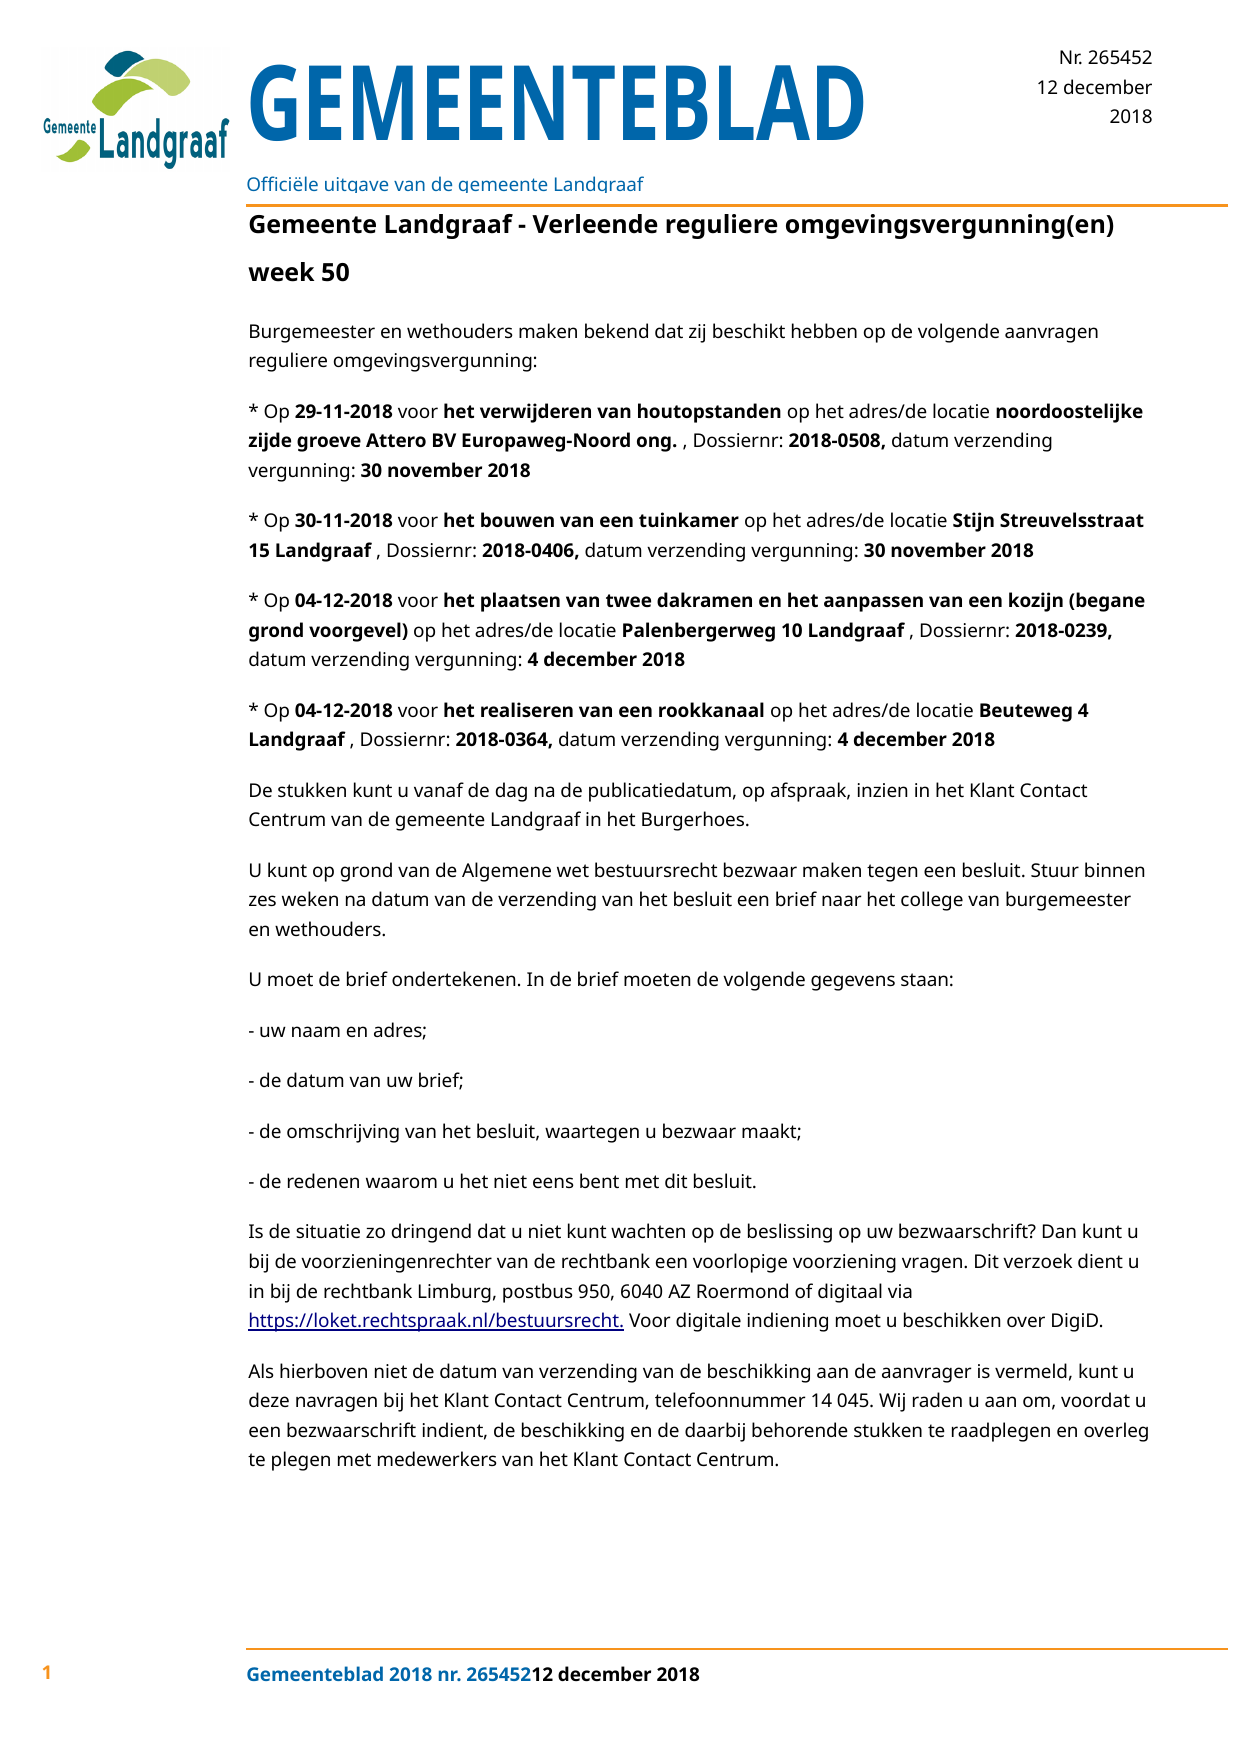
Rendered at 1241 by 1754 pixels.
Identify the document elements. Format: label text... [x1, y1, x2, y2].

text Gemeente Landgraaf - Verleende reguliere omgevingsvergunning(en) week 50 [248, 207, 1152, 288]
text - uw naam en adres; [248, 1017, 1152, 1043]
text * Op 29-11-2018 voor het verwijderen van houtopstanden op het adres/de locatie noordoostelijke zijde groeve Attero BV Europaweg-Noord ong. , Dossiernr: 2018-0508, datum verzending vergunning: 30 november 2018 [248, 398, 1152, 483]
text * Op 04-12-2018 voor het realiseren van een rookkanaal op het adres/de locatie Beuteweg 4 Landgraaf , Dossiernr: 2018-0364, datum verzending vergunning: 4 december 2018 [248, 697, 1152, 752]
text * Op 04-12-2018 voor het plaatsen van twee dakramen en het aanpassen van een kozijn (begane grond voorgevel) op het adres/de locatie Palenbergerweg 10 Landgraaf , Dossiernr: 2018-0239, datum verzending vergunning: 4 december 2018 [248, 587, 1152, 672]
text Als hierboven niet de datum van verzending van de beschikking aan de aanvrager is vermeld, kunt u deze navragen bij het Klant Contact Centrum, telefoonnummer 14 045. Wij raden u aan om, voordat u een bezwaarschrift indient, de beschikking en de daarbij behorende stukken te raadplegen en overleg te plegen met medewerkers van het Klant Contact Centrum. [248, 1358, 1152, 1472]
text - de datum van uw brief; [248, 1067, 1152, 1093]
text U kunt op grond van de Algemene wet bestuursrecht bezwaar maken tegen een besluit. Stuur binnen zes weken na datum van de verzending van het besluit een brief naar het college van burgemeester en wethouders. [248, 857, 1152, 942]
text Burgemeester en wethouders maken bekend dat zij beschikt hebben op de volgende aanvragen reguliere omgevingsvergunning: [248, 318, 1152, 373]
text - de omschrijving van het besluit, waartegen u bezwaar maakt; [248, 1118, 1152, 1144]
text - de redenen waarom u het niet eens bent met dit besluit. [248, 1168, 1152, 1194]
text * Op 30-11-2018 voor het bouwen van een tuinkamer op het adres/de locatie Stijn Streuvelsstraat 15 Landgraaf , Dossiernr: 2018-0406, datum verzending vergunning: 30 november 2018 [248, 507, 1152, 563]
picture [41, 47, 231, 172]
text U moet de brief ondertekenen. In de brief moeten de volgende gegevens staan: [248, 967, 1152, 992]
text Is de situatie zo dringend dat u niet kunt wachten op de beslissing op uw bezwaarschrift? Dan kunt u bij de voorzieningenrechter van de rechtbank een voorlopige voorziening vragen. Dit verzoek dient u in bij de rechtbank Limburg, postbus 950, 6040 AZ Roermond of digitaal via https://loket.rechtspraak.nl/bestuursrecht. Voor digitale indiening moet u beschikken over DigiD. [248, 1219, 1152, 1333]
text De stukken kunt u vanaf de dag na de publicatiedatum, op afspraak, inzien in het Klant Contact Centrum van de gemeente Landgraaf in het Burgerhoes. [248, 777, 1152, 832]
